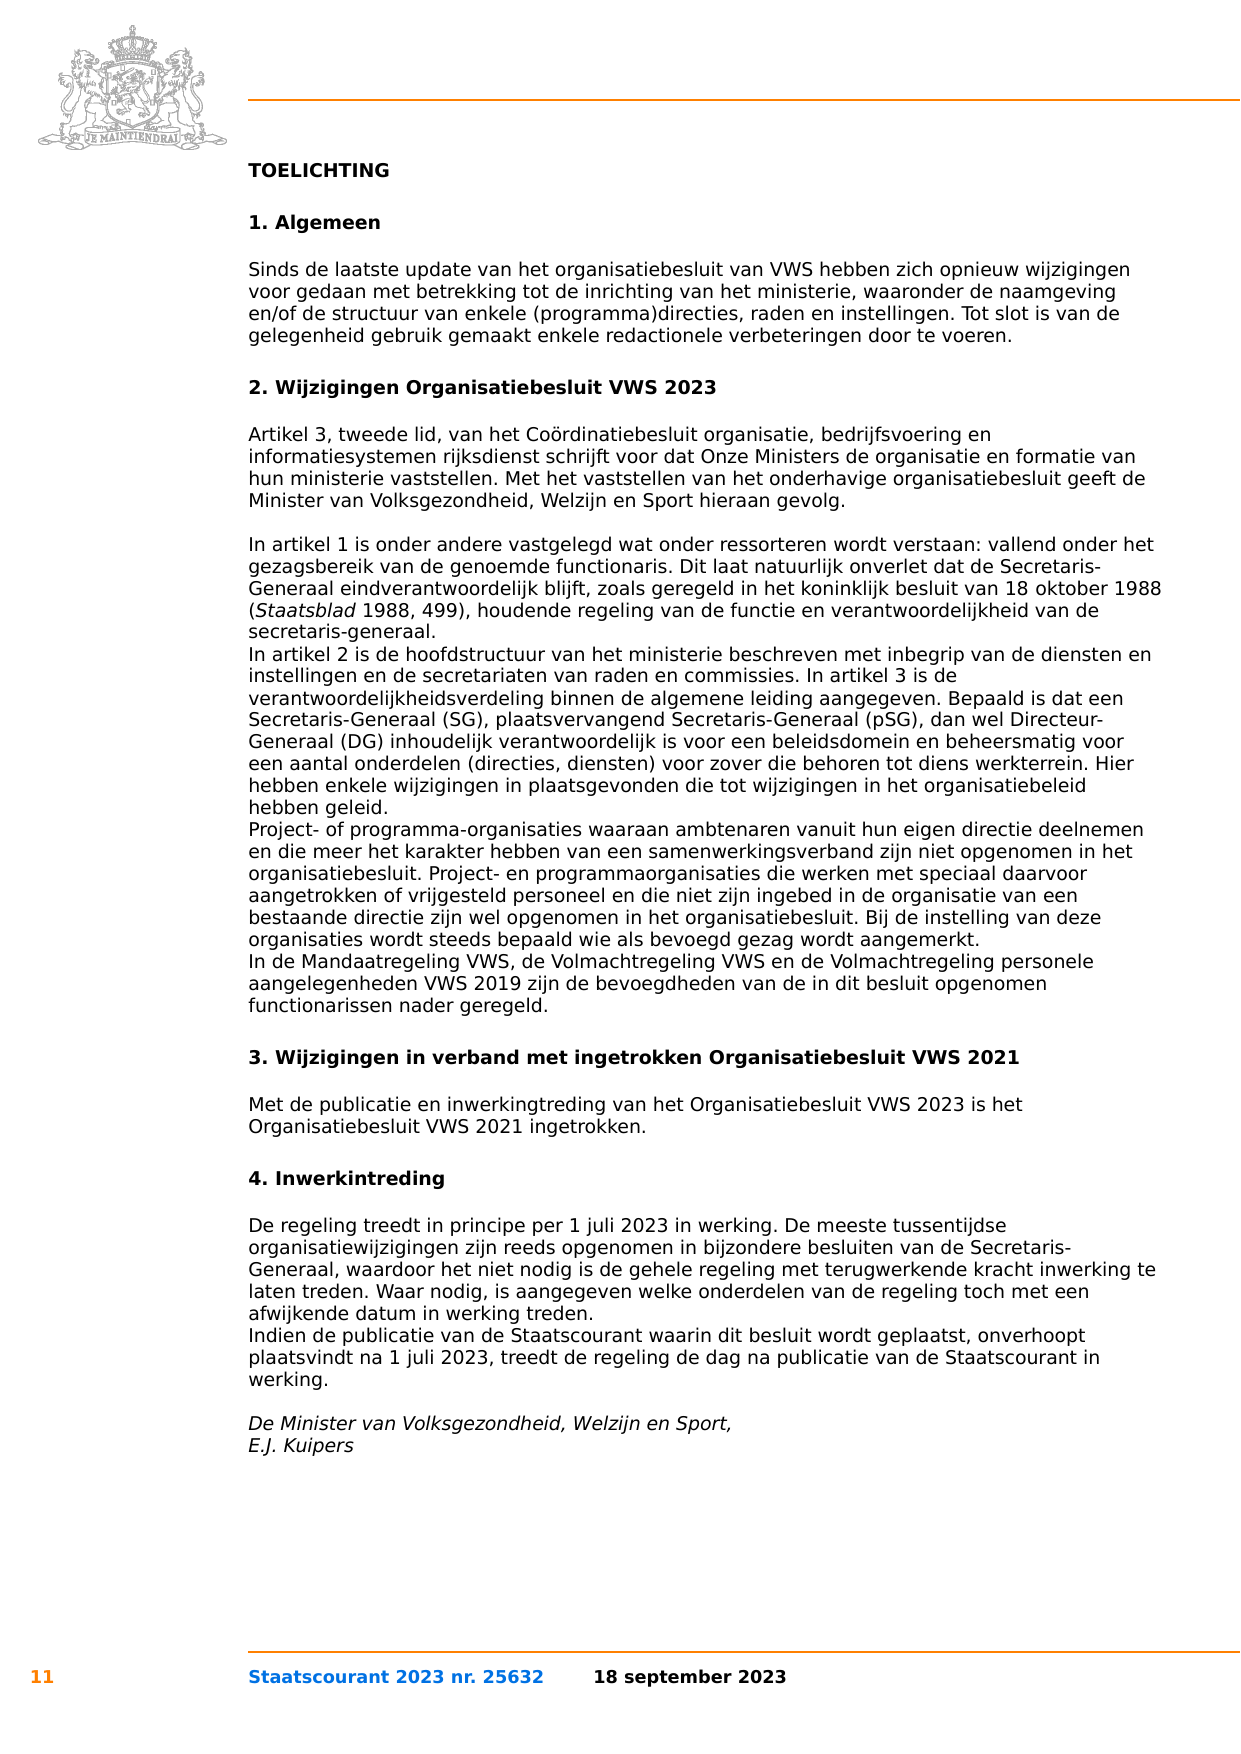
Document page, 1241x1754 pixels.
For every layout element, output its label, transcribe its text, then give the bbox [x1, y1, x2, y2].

subtitle 3. Wijzigingen in verband met ingetrokken Organisatiebesluit VWS 2021 [248, 1047, 1163, 1069]
subtitle 4. Inwerkintreding [248, 1168, 1163, 1190]
text De regeling treedt in principe per 1 juli 2023 in werking. De meeste tussentijdse organisatiewijzigingen zijn reeds opgenomen in bijzondere besluiten van de Secretaris-Generaal, waardoor het niet nodig is de gehele regeling met terugwerkende kracht inwerking te laten treden. Waar nodig, is aangegeven welke onderdelen van de regeling toch met een afwijkende datum in werking treden. [248, 1215, 1163, 1325]
text Sinds de laatste update van het organisatiebesluit van VWS hebben zich opnieuw wijzigingen voor gedaan met betrekking tot de inrichting van het ministerie, waaronder de naamgeving en/of de structuur van enkele (programma)directies, raden en instellingen. Tot slot is van de gelegenheid gebruik gemaakt enkele redactionele verbeteringen door te voeren. [248, 259, 1163, 347]
text Met de publicatie en inwerkingtreding van het Organisatiebesluit VWS 2023 is het Organisatiebesluit VWS 2021 ingetrokken. [248, 1094, 1163, 1138]
text De Minister van Volksgezondheid, Welzijn en Sport, E.J. Kuipers [248, 1413, 1163, 1457]
subtitle 1. Algemeen [248, 212, 1163, 234]
text In artikel 2 is de hoofdstructuur van het ministerie beschreven met inbegrip van de diensten en instellingen en de secretariaten van raden en commissies. In artikel 3 is de verantwoordelijkheidsverdeling binnen de algemene leiding aangegeven. Bepaald is dat een Secretaris-Generaal (SG), plaatsvervangend Secretaris-Generaal (pSG), dan wel Directeur-Generaal (DG) inhoudelijk verantwoordelijk is voor een beleidsdomein en beheersmatig voor een aantal onderdelen (directies, diensten) voor zover die behoren tot diens werkterrein. Hier hebben enkele wijzigingen in plaatsgevonden die tot wijzigingen in het organisatiebeleid hebben geleid. [248, 643, 1163, 819]
subtitle TOELICHTING [248, 160, 1163, 182]
picture [38, 25, 227, 150]
subtitle 2. Wijzigingen Organisatiebesluit VWS 2023 [248, 377, 1163, 399]
text Artikel 3, tweede lid, van het Coördinatiebesluit organisatie, bedrijfsvoering en informatiesystemen rijksdienst schrijft voor dat Onze Ministers de organisatie en formatie van hun ministerie vaststellen. Met het vaststellen van het onderhavige organisatiebesluit geeft de Minister van Volksgezondheid, Welzijn en Sport hieraan gevolg. [248, 424, 1163, 512]
text Indien de publicatie van de Staatscourant waarin dit besluit wordt geplaatst, onverhoopt plaatsvindt na 1 juli 2023, treedt de regeling de dag na publicatie van de Staatscourant in werking. [248, 1325, 1163, 1391]
text Project- of programma-organisaties waaraan ambtenaren vanuit hun eigen directie deelnemen en die meer het karakter hebben van een samenwerkingsverband zijn niet opgenomen in het organisatiebesluit. Project- en programmaorganisaties die werken met speciaal daarvoor aangetrokken of vrijgesteld personeel en die niet zijn ingebed in de organisatie van een bestaande directie zijn wel opgenomen in het organisatiebesluit. Bij de instelling van deze organisaties wordt steeds bepaald wie als bevoegd gezag wordt aangemerkt. [248, 819, 1163, 951]
text In artikel 1 is onder andere vastgelegd wat onder ressorteren wordt verstaan: vallend onder het gezagsbereik van de genoemde functionaris. Dit laat natuurlijk onverlet dat de Secretaris-Generaal eindverantwoordelijk blijft, zoals geregeld in het koninklijk besluit van 18 oktober 1988 (Staatsblad 1988, 499), houdende regeling van de functie en verantwoordelijkheid van de secretaris-generaal. [248, 533, 1163, 643]
text In de Mandaatregeling VWS, de Volmachtregeling VWS en de Volmachtregeling personele aangelegenheden VWS 2019 zijn de bevoegdheden van de in dit besluit opgenomen functionarissen nader geregeld. [248, 951, 1163, 1017]
